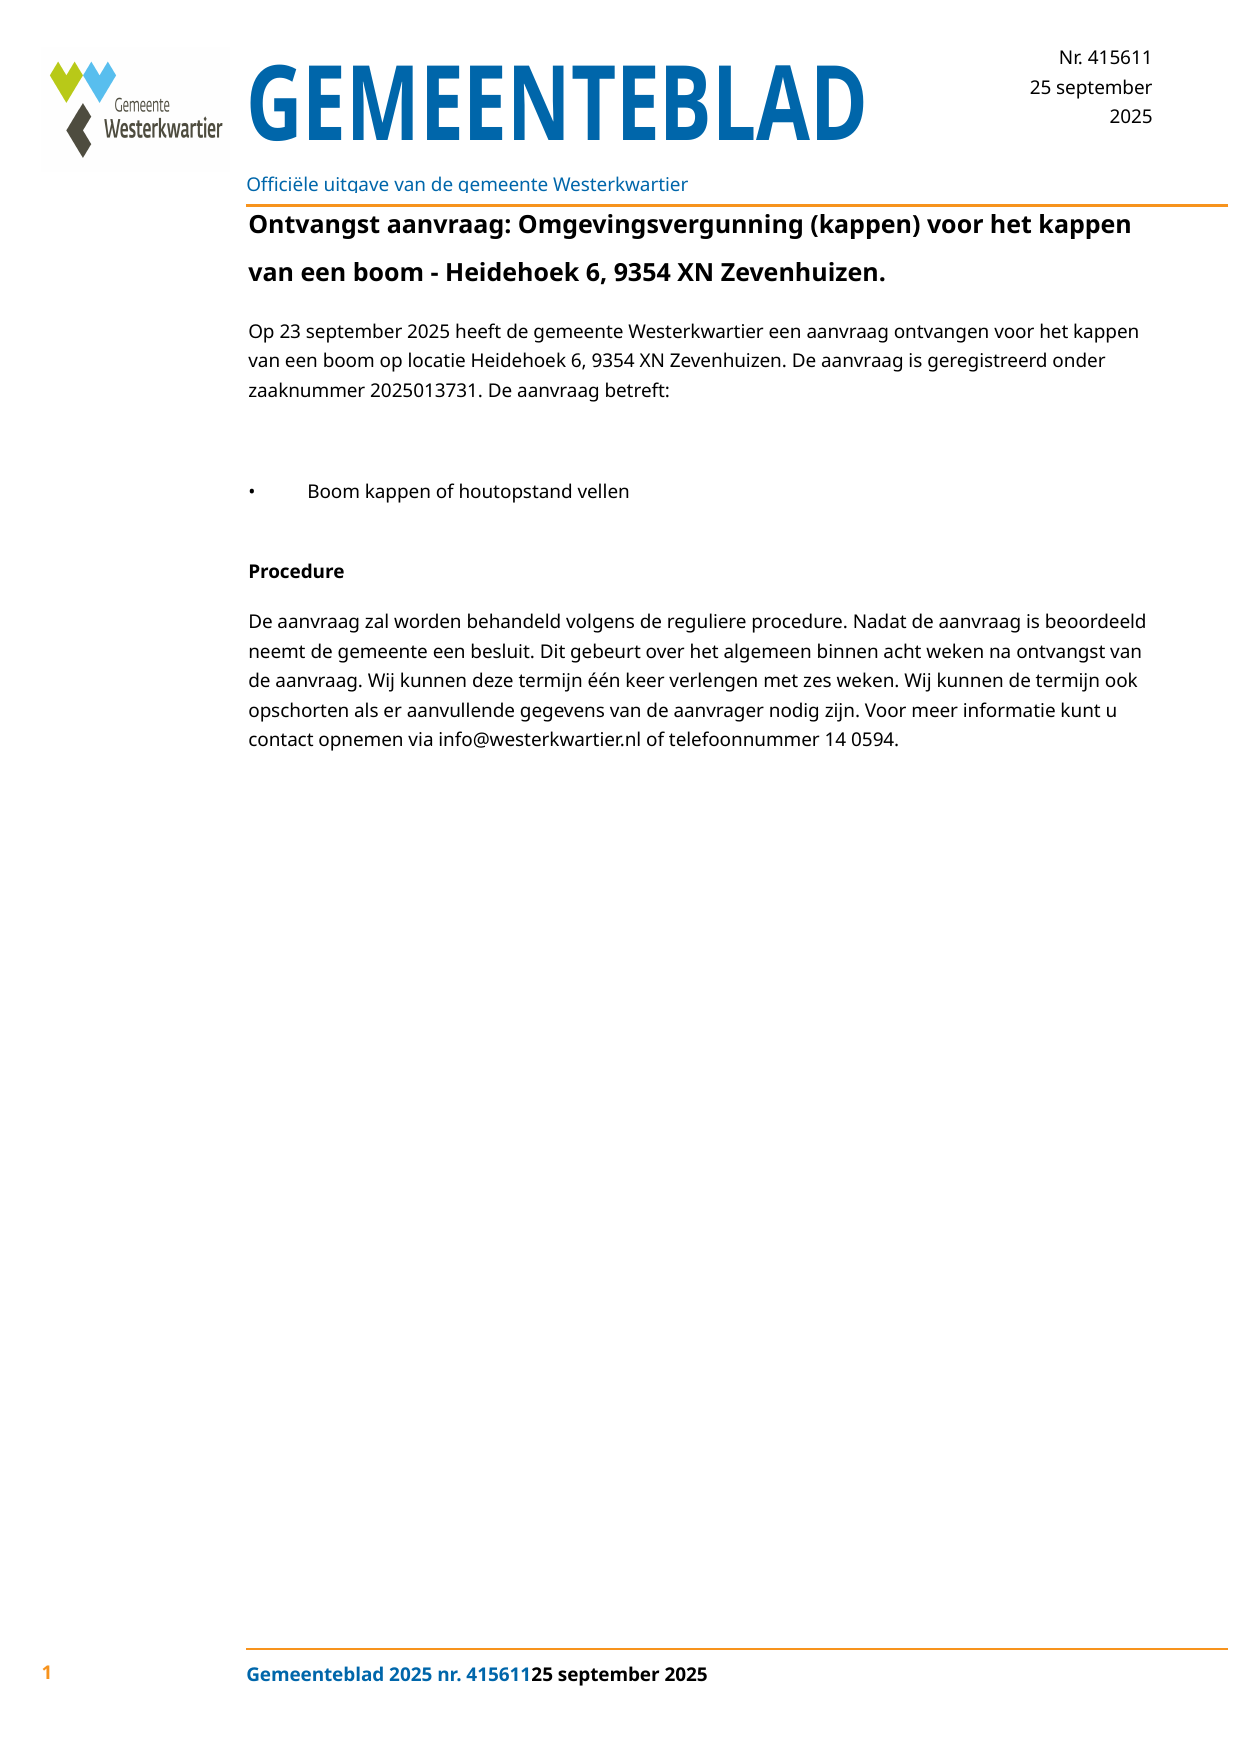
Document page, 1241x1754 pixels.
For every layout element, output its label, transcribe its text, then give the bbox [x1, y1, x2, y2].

text Op 23 september 2025 heeft de gemeente Westerkwartier een aanvraag ontvangen voor het kappen van een boom op locatie Heidehoek 6, 9354 XN Zevenhuizen. De aanvraag is geregistreerd onder zaaknummer 2025013731. De aanvraag betreft: [248, 318, 1152, 403]
text De aanvraag zal worden behandeld volgens de reguliere procedure. Nadat de aanvraag is beoordeeld neemt de gemeente een besluit. Dit gebeurt over het algemeen binnen acht weken na ontvangst van de aanvraag. Wij kunnen deze termijn één keer verlengen met zes weken. Wij kunnen de termijn ook opschorten als er aanvullende gegevens van de aanvrager nodig zijn. Voor meer informatie kunt u contact opnemen via info@westerkwartier.nl of telefoonnummer 14 0594. [248, 608, 1152, 752]
picture [41, 47, 231, 172]
text Procedure [248, 558, 1152, 584]
text Ontvangst aanvraag: Omgevingsvergunning (kappen) voor het kappen van een boom - Heidehoek 6, 9354 XN Zevenhuizen. [248, 207, 1152, 288]
list Boom kappen of houtopstand vellen [248, 478, 1152, 504]
